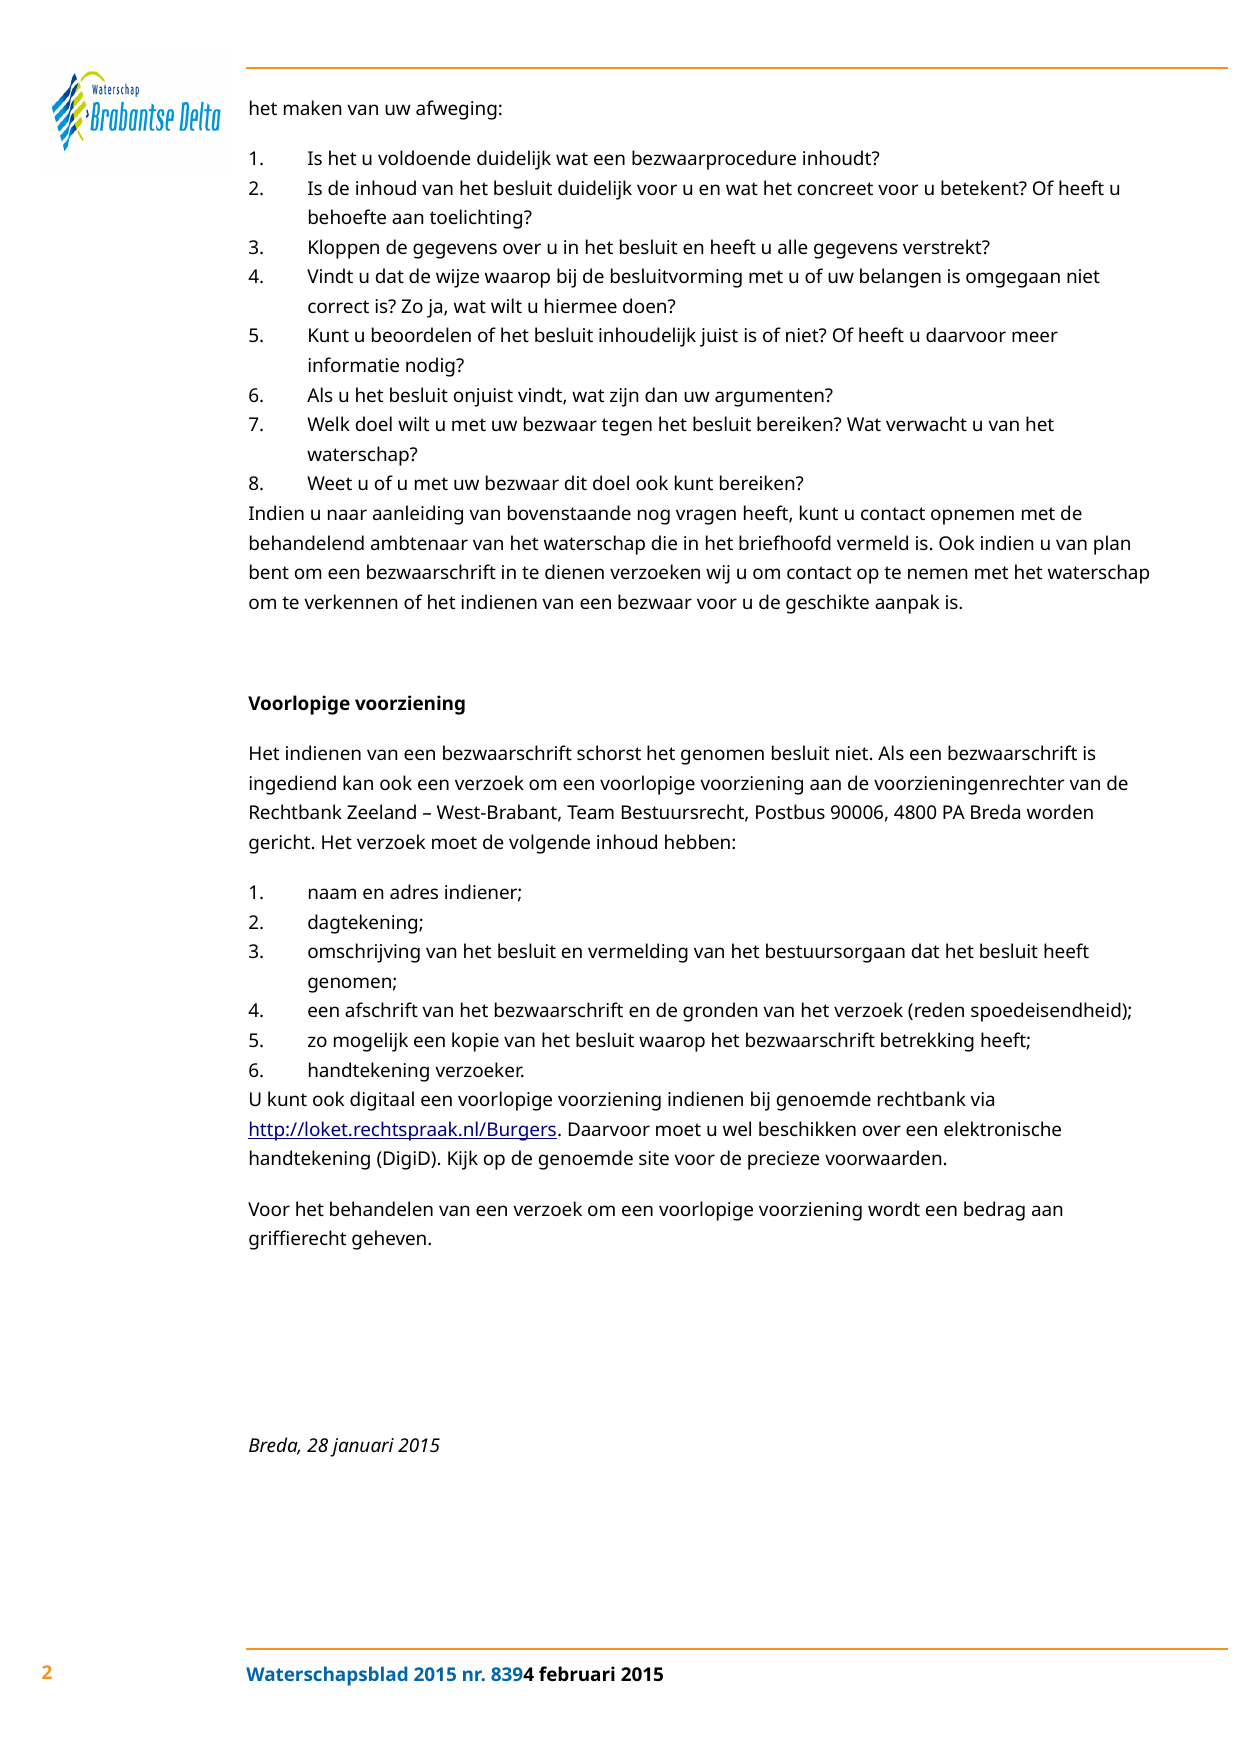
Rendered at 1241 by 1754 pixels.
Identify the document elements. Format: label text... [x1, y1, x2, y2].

list Weet u of u met uw bezwaar dit doel ook kunt bereiken? [248, 471, 1152, 496]
text Het indienen van een bezwaarschrift schorst het genomen besluit niet. Als een bezwaarschrift is ingediend kan ook een verzoek om een voorlopige voorziening aan de voorzieningenrechter van de Rechtbank Zeeland – West-Brabant, Team Bestuursrecht, Postbus 90006, 4800 PA Breda worden gericht. Het verzoek moet de volgende inhoud hebben: [248, 740, 1152, 855]
list omschrijving van het besluit en vermelding van het bestuursorgaan dat het besluit heeft genomen; [248, 938, 1152, 994]
list een afschrift van het bezwaarschrift en de gronden van het verzoek (reden spoedeisendheid); [248, 998, 1152, 1023]
picture [41, 47, 231, 172]
text Voorlopige voorziening [248, 690, 1152, 716]
list Kloppen de gegevens over u in het besluit en heeft u alle gegevens verstrekt? [248, 234, 1152, 260]
list Kunt u beoordelen of het besluit inhoudelijk juist is of niet? Of heeft u daarvoor meer informatie nodig? [248, 323, 1152, 378]
text Breda, 28 januari 2015 [248, 1432, 1152, 1458]
text Indien u naar aanleiding van bovenstaande nog vragen heeft, kunt u contact opnemen met de behandelend ambtenaar van het waterschap die in het briefhoofd vermeld is. Ook indien u van plan bent om een bezwaarschrift in te dienen verzoeken wij u om contact op te nemen met het waterschap om te verkennen of het indienen van een bezwaar voor u de geschikte aanpak is. [248, 500, 1152, 615]
list Als u het besluit onjuist vindt, wat zijn dan uw argumenten? [248, 382, 1152, 408]
list Is de inhoud van het besluit duidelijk voor u en wat het concreet voor u betekent? Of heeft u behoefte aan toelichting? [248, 175, 1152, 230]
text Voor het behandelen van een verzoek om een voorlopige voorziening wordt een bedrag aan griffierecht geheven. [248, 1196, 1152, 1251]
list handtekening verzoeker. [248, 1057, 1152, 1083]
list dagtekening; [248, 909, 1152, 935]
list Vindt u dat de wijze waarop bij de besluitvorming met u of uw belangen is omgegaan niet correct is? Zo ja, wat wilt u hiermee doen? [248, 263, 1152, 319]
list naam en adres indiener; [248, 879, 1152, 905]
list zo mogelijk een kopie van het besluit waarop het bezwaarschrift betrekking heeft; [248, 1027, 1152, 1053]
list Is het u voldoende duidelijk wat een bezwaarprocedure inhoudt? [248, 145, 1152, 171]
text het maken van uw afweging: [248, 95, 1152, 121]
list Welk doel wilt u met uw bezwaar tegen het besluit bereiken? Wat verwacht u van het waterschap? [248, 411, 1152, 467]
text U kunt ook digitaal een voorlopige voorziening indienen bij genoemde rechtbank via http://loket.rechtspraak.nl/Burgers. Daarvoor moet u wel beschikken over een elektronische handtekening (DigiD). Kijk op de genoemde site voor de precieze voorwaarden. [248, 1086, 1152, 1171]
